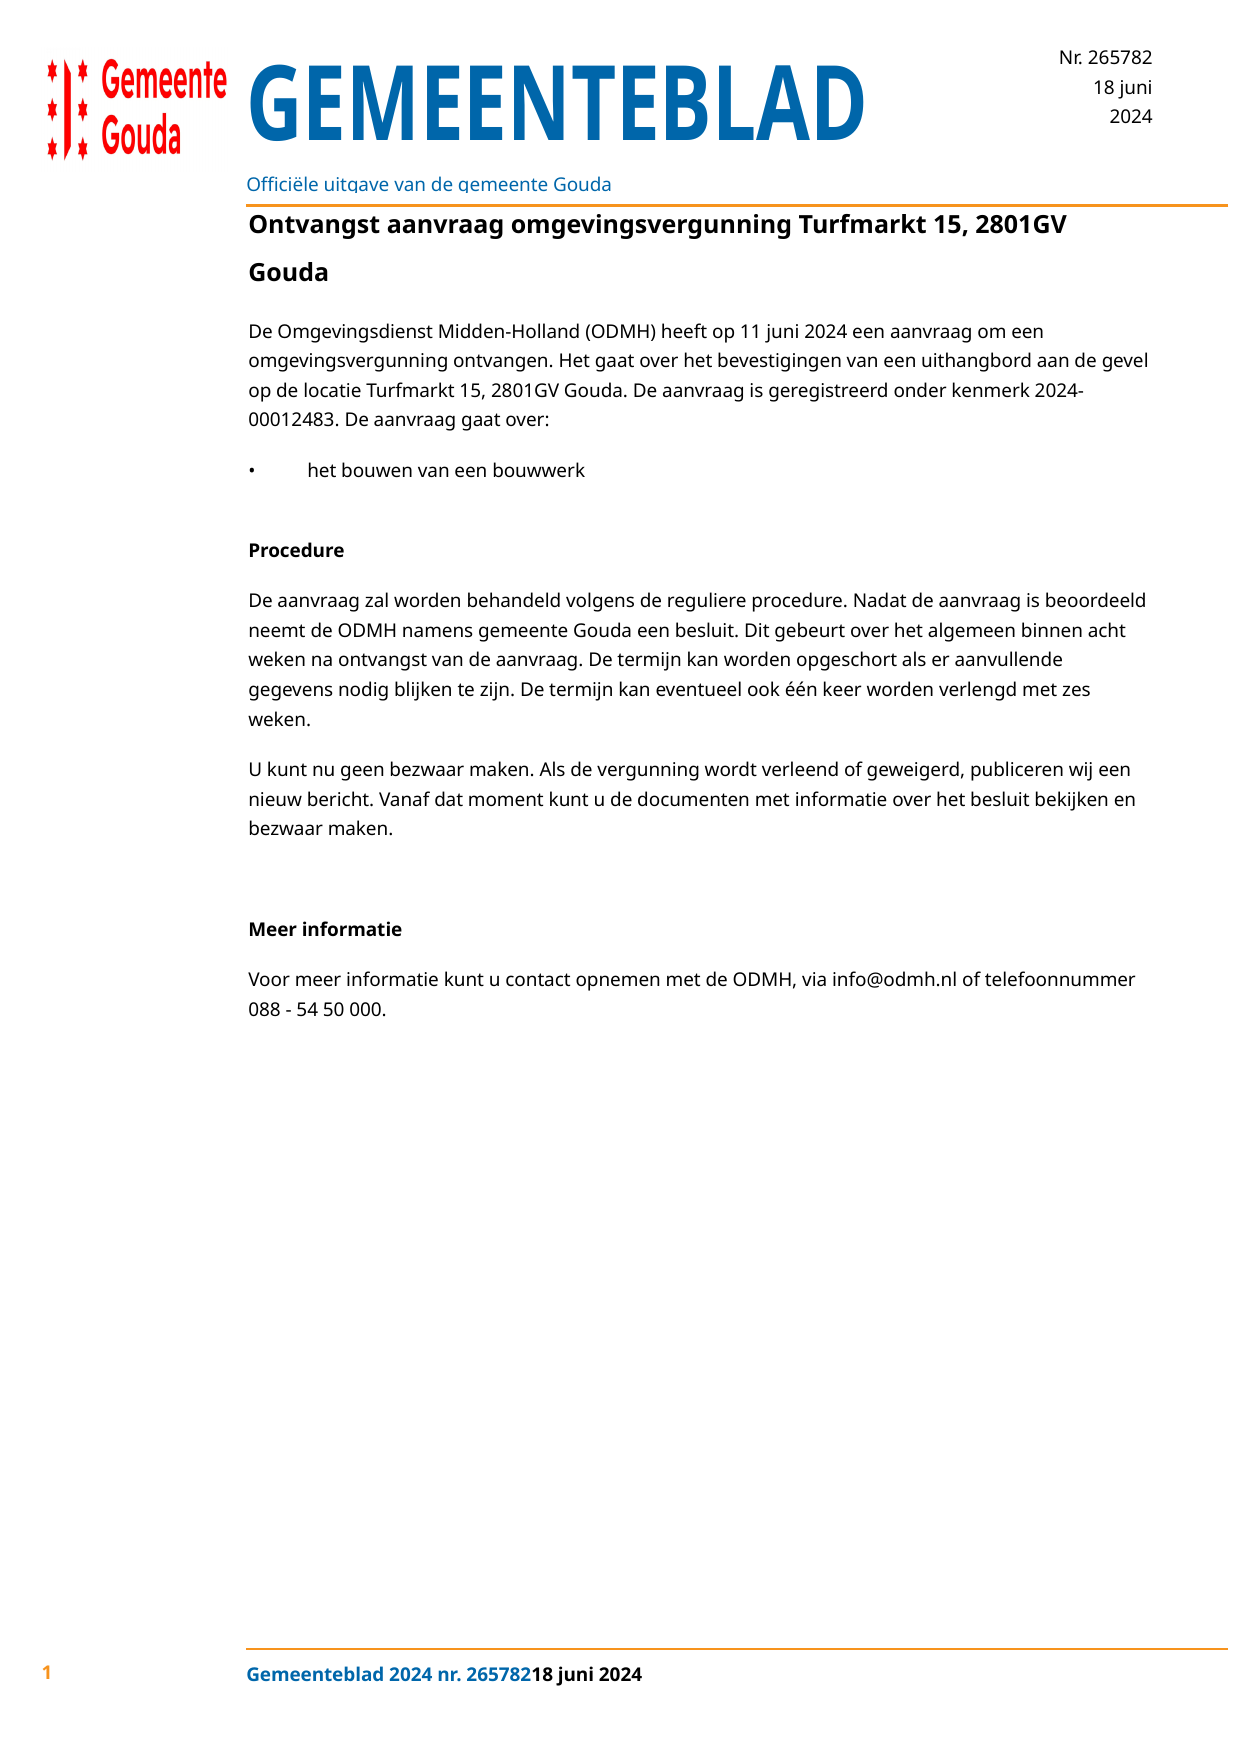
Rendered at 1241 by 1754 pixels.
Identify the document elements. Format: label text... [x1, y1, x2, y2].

text Ontvangst aanvraag omgevingsvergunning Turfmarkt 15, 2801GV Gouda [248, 207, 1152, 288]
text Procedure [248, 537, 1152, 563]
text De Omgevingsdienst Midden-Holland (ODMH) heeft op 11 juni 2024 een aanvraag om een omgevingsvergunning ontvangen. Het gaat over het bevestigingen van een uithangbord aan de gevel op de locatie Turfmarkt 15, 2801GV Gouda. De aanvraag is geregistreerd onder kenmerk 2024-00012483. De aanvraag gaat over: [248, 318, 1152, 432]
text U kunt nu geen bezwaar maken. Als de vergunning wordt verleend of geweigerd, publiceren wij een nieuw bericht. Vanaf dat moment kunt u de documenten met informatie over het besluit bekijken en bezwaar maken. [248, 756, 1152, 841]
text Meer informatie [248, 916, 1152, 942]
text Voor meer informatie kunt u contact opnemen met de ODMH, via info@odmh.nl of telefoonnummer 088 - 54 50 000. [248, 967, 1152, 1022]
list het bouwen van een bouwwerk [248, 457, 1152, 483]
text De aanvraag zal worden behandeld volgens de reguliere procedure. Nadat de aanvraag is beoordeeld neemt de ODMH namens gemeente Gouda een besluit. Dit gebeurt over het algemeen binnen acht weken na ontvangst van de aanvraag. De termijn kan worden opgeschort als er aanvullende gegevens nodig blijken te zijn. De termijn kan eventueel ook één keer worden verlengd met zes weken. [248, 587, 1152, 732]
picture [41, 47, 231, 172]
